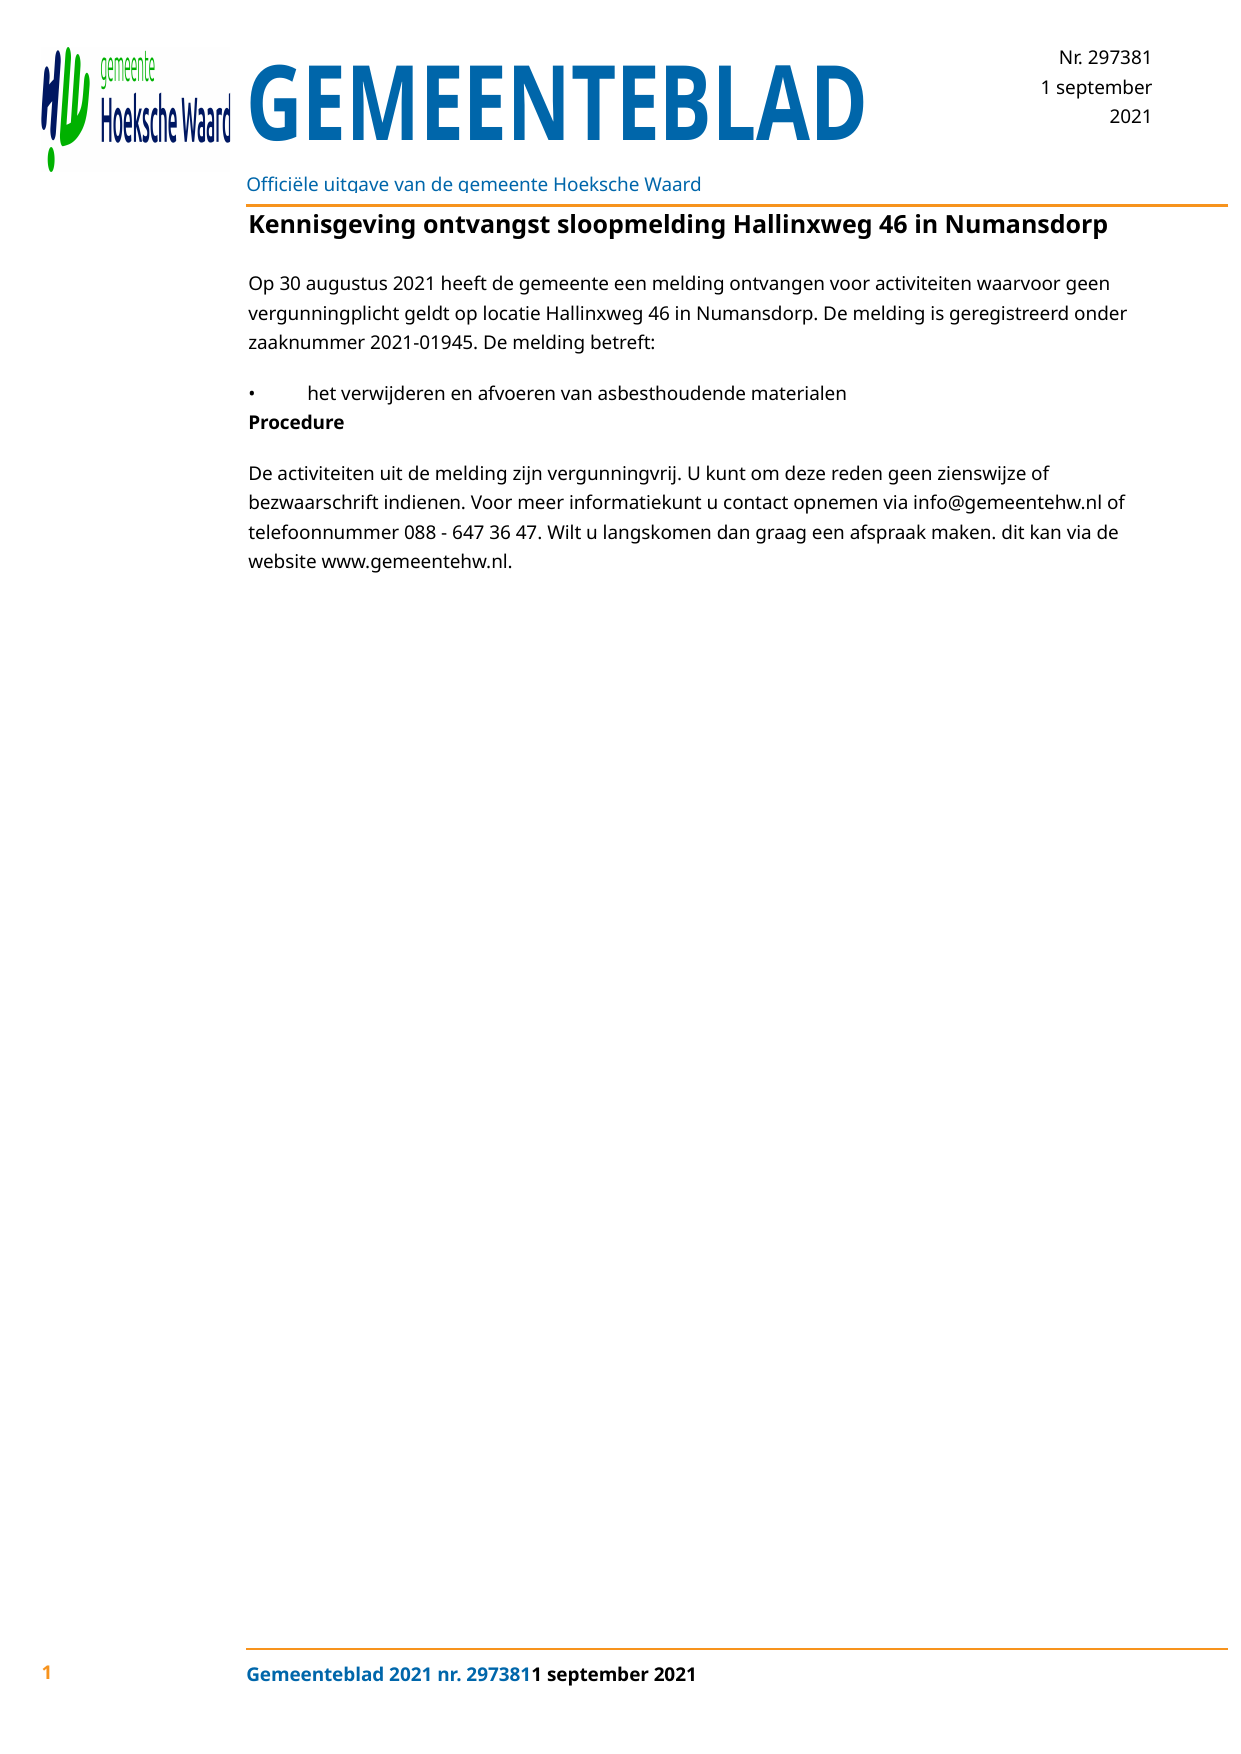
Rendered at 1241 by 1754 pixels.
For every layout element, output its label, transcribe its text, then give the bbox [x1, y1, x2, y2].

text Kennisgeving ontvangst sloopmelding Hallinxweg 46 in Numansdorp [248, 207, 1152, 241]
list het verwijderen en afvoeren van asbesthoudende materialen [248, 380, 1152, 406]
picture [41, 47, 231, 172]
text De activiteiten uit de melding zijn vergunningvrij. U kunt om deze reden geen zienswijze of bezwaarschrift indienen. Voor meer informatiekunt u contact opnemen via info@gemeentehw.nl of telefoonnummer 088 - 647 36 47. Wilt u langskomen dan graag een afspraak maken. dit kan via de website www.gemeentehw.nl. [248, 460, 1152, 574]
text Op 30 augustus 2021 heeft de gemeente een melding ontvangen voor activiteiten waarvoor geen vergunningplicht geldt op locatie Hallinxweg 46 in Numansdorp. De melding is geregistreerd onder zaaknummer 2021-01945. De melding betreft: [248, 270, 1152, 355]
text Procedure [248, 409, 1152, 435]
